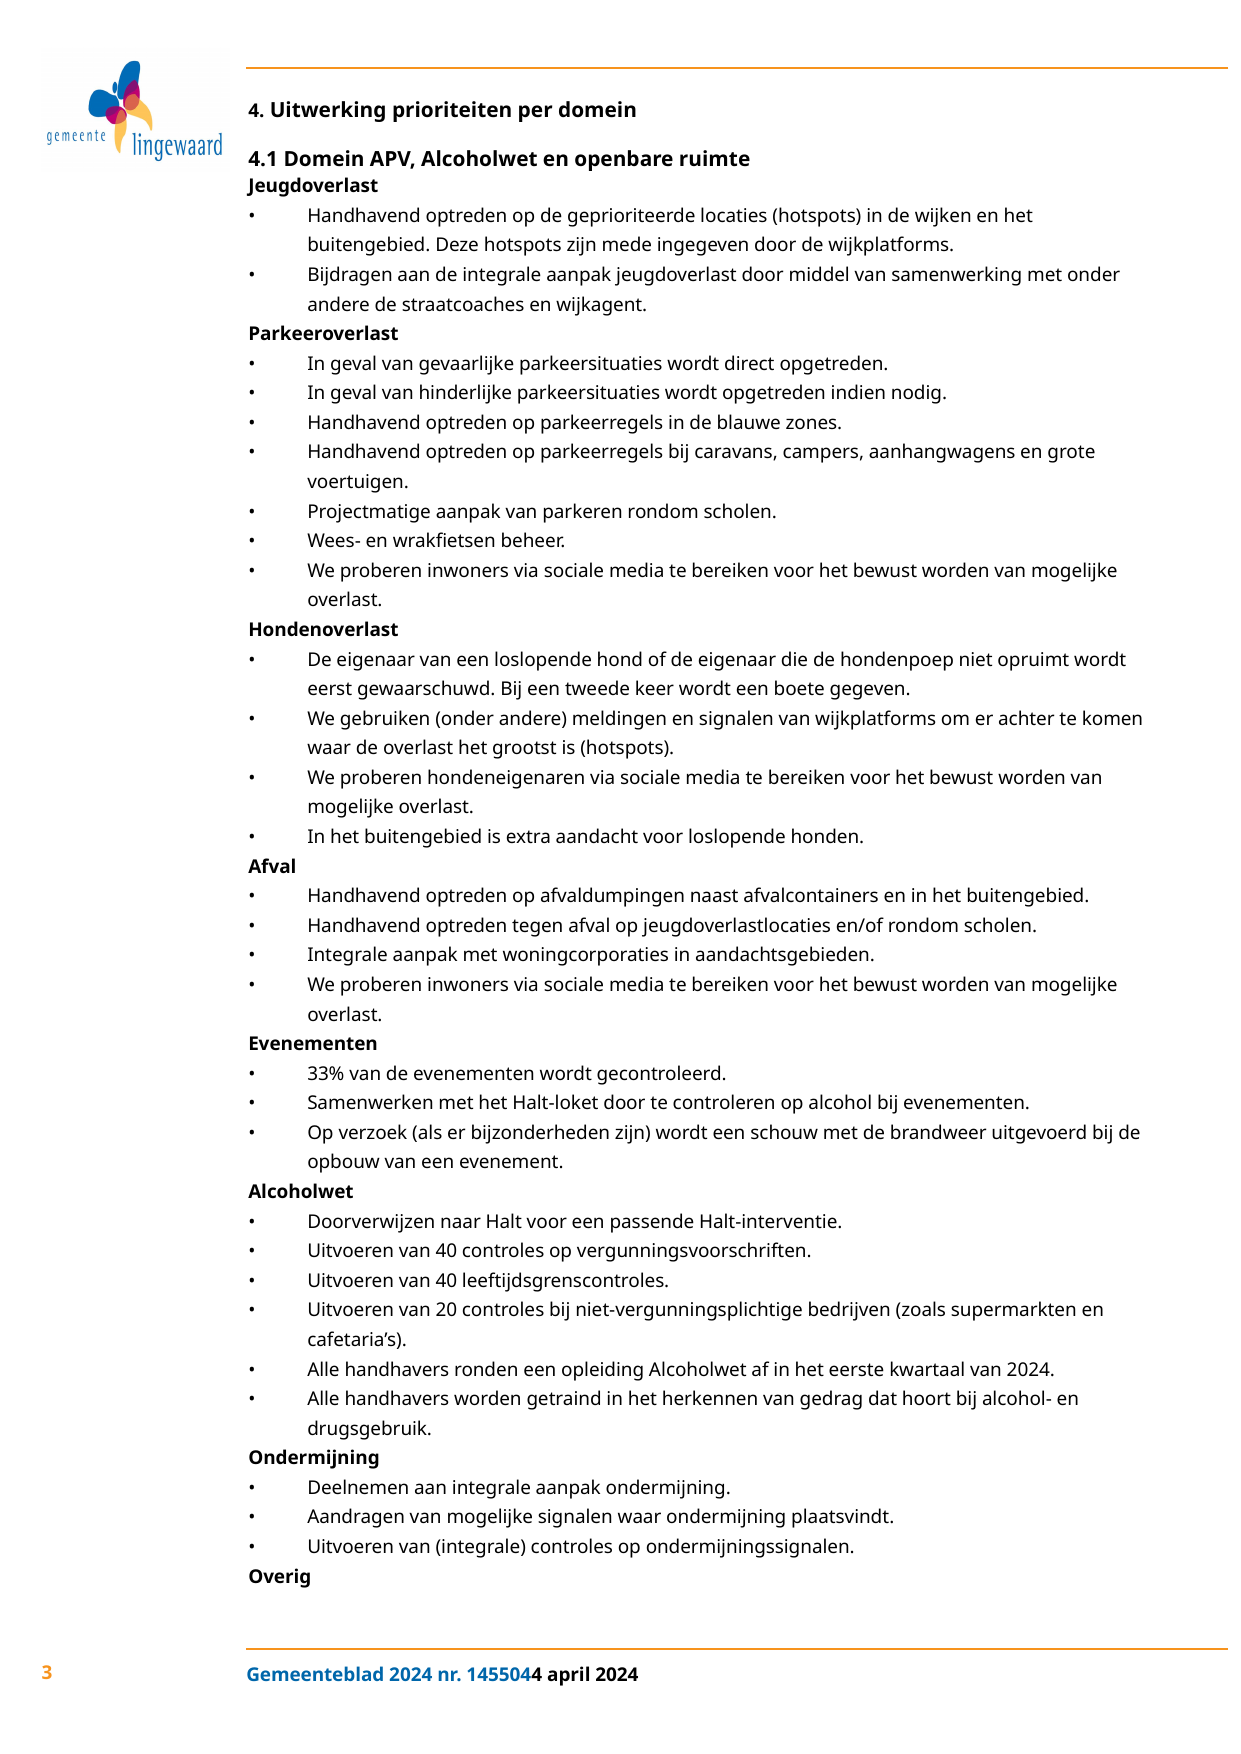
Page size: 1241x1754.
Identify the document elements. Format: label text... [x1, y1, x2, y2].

list Alle handhavers ronden een opleiding Alcoholwet af in het eerste kwartaal van 2024. [248, 1356, 1152, 1382]
list Bijdragen aan de integrale aanpak jeugdoverlast door middel van samenwerking met onder andere de straatcoaches en wijkagent. [248, 261, 1152, 317]
list In geval van gevaarlijke parkeersituaties wordt direct opgetreden. [248, 350, 1152, 376]
list We proberen inwoners via sociale media te bereiken voor het bewust worden van mogelijke overlast. [248, 557, 1152, 612]
text Overig [248, 1563, 1152, 1589]
text Parkeeroverlast [248, 320, 1152, 346]
list Integrale aanpak met woningcorporaties in aandachtsgebieden. [248, 942, 1152, 967]
list We proberen inwoners via sociale media te bereiken voor het bewust worden van mogelijke overlast. [248, 971, 1152, 1027]
list Handhavend optreden op afvaldumpingen naast afvalcontainers en in het buitengebied. [248, 882, 1152, 908]
list Op verzoek (als er bijzonderheden zijn) wordt een schouw met de brandweer uitgevoerd bij de opbouw van een evenement. [248, 1119, 1152, 1174]
text Afval [248, 853, 1152, 879]
list Uitvoeren van 40 leeftijdsgrenscontroles. [248, 1267, 1152, 1293]
list De eigenaar van een loslopende hond of de eigenaar die de hondenpoep niet opruimt wordt eerst gewaarschuwd. Bij een tweede keer wordt een boete gegeven. [248, 646, 1152, 701]
list Alle handhavers worden getraind in het herkennen van gedrag dat hoort bij alcohol- en drugsgebruik. [248, 1385, 1152, 1441]
list Projectmatige aanpak van parkeren rondom scholen. [248, 498, 1152, 524]
list Handhavend optreden op de geprioriteerde locaties (hotspots) in de wijken en het buitengebied. Deze hotspots zijn mede ingegeven door de wijkplatforms. [248, 202, 1152, 257]
list Uitvoeren van 20 controles bij niet-vergunningsplichtige bedrijven (zoals supermarkten en cafetaria’s). [248, 1297, 1152, 1352]
list In geval van hinderlijke parkeersituaties wordt opgetreden indien nodig. [248, 379, 1152, 405]
list Uitvoeren van (integrale) controles op ondermijningssignalen. [248, 1533, 1152, 1559]
list Handhavend optreden op parkeerregels bij caravans, campers, aanhangwagens en grote voertuigen. [248, 439, 1152, 494]
text Hondenoverlast [248, 616, 1152, 642]
list 33% van de evenementen wordt gecontroleerd. [248, 1060, 1152, 1086]
list Handhavend optreden op parkeerregels in de blauwe zones. [248, 409, 1152, 435]
text 4.1 Domein APV, Alcoholwet en openbare ruimte [248, 144, 1152, 172]
list Uitvoeren van 40 controles op vergunningsvoorschriften. [248, 1237, 1152, 1263]
text Evenementen [248, 1030, 1152, 1056]
text Jeugdoverlast [248, 172, 1152, 198]
list We gebruiken (onder andere) meldingen en signalen van wijkplatforms om er achter te komen waar de overlast het grootst is (hotspots). [248, 705, 1152, 760]
list We proberen hondeneigenaren via sociale media te bereiken voor het bewust worden van mogelijke overlast. [248, 764, 1152, 819]
list Handhavend optreden tegen afval op jeugdoverlastlocaties en/of rondom scholen. [248, 912, 1152, 938]
list Samenwerken met het Halt-loket door te controleren op alcohol bij evenementen. [248, 1089, 1152, 1115]
list In het buitengebied is extra aandacht voor loslopende honden. [248, 823, 1152, 849]
list Wees- en wrakfietsen beheer. [248, 527, 1152, 553]
list Aandragen van mogelijke signalen waar ondermijning plaatsvindt. [248, 1504, 1152, 1529]
list Deelnemen aan integrale aanpak ondermijning. [248, 1474, 1152, 1500]
text 4. Uitwerking prioriteiten per domein [248, 95, 1152, 123]
picture [41, 47, 231, 172]
list Doorverwijzen naar Halt voor een passende Halt-interventie. [248, 1208, 1152, 1234]
text Ondermijning [248, 1444, 1152, 1470]
text Alcoholwet [248, 1178, 1152, 1204]
